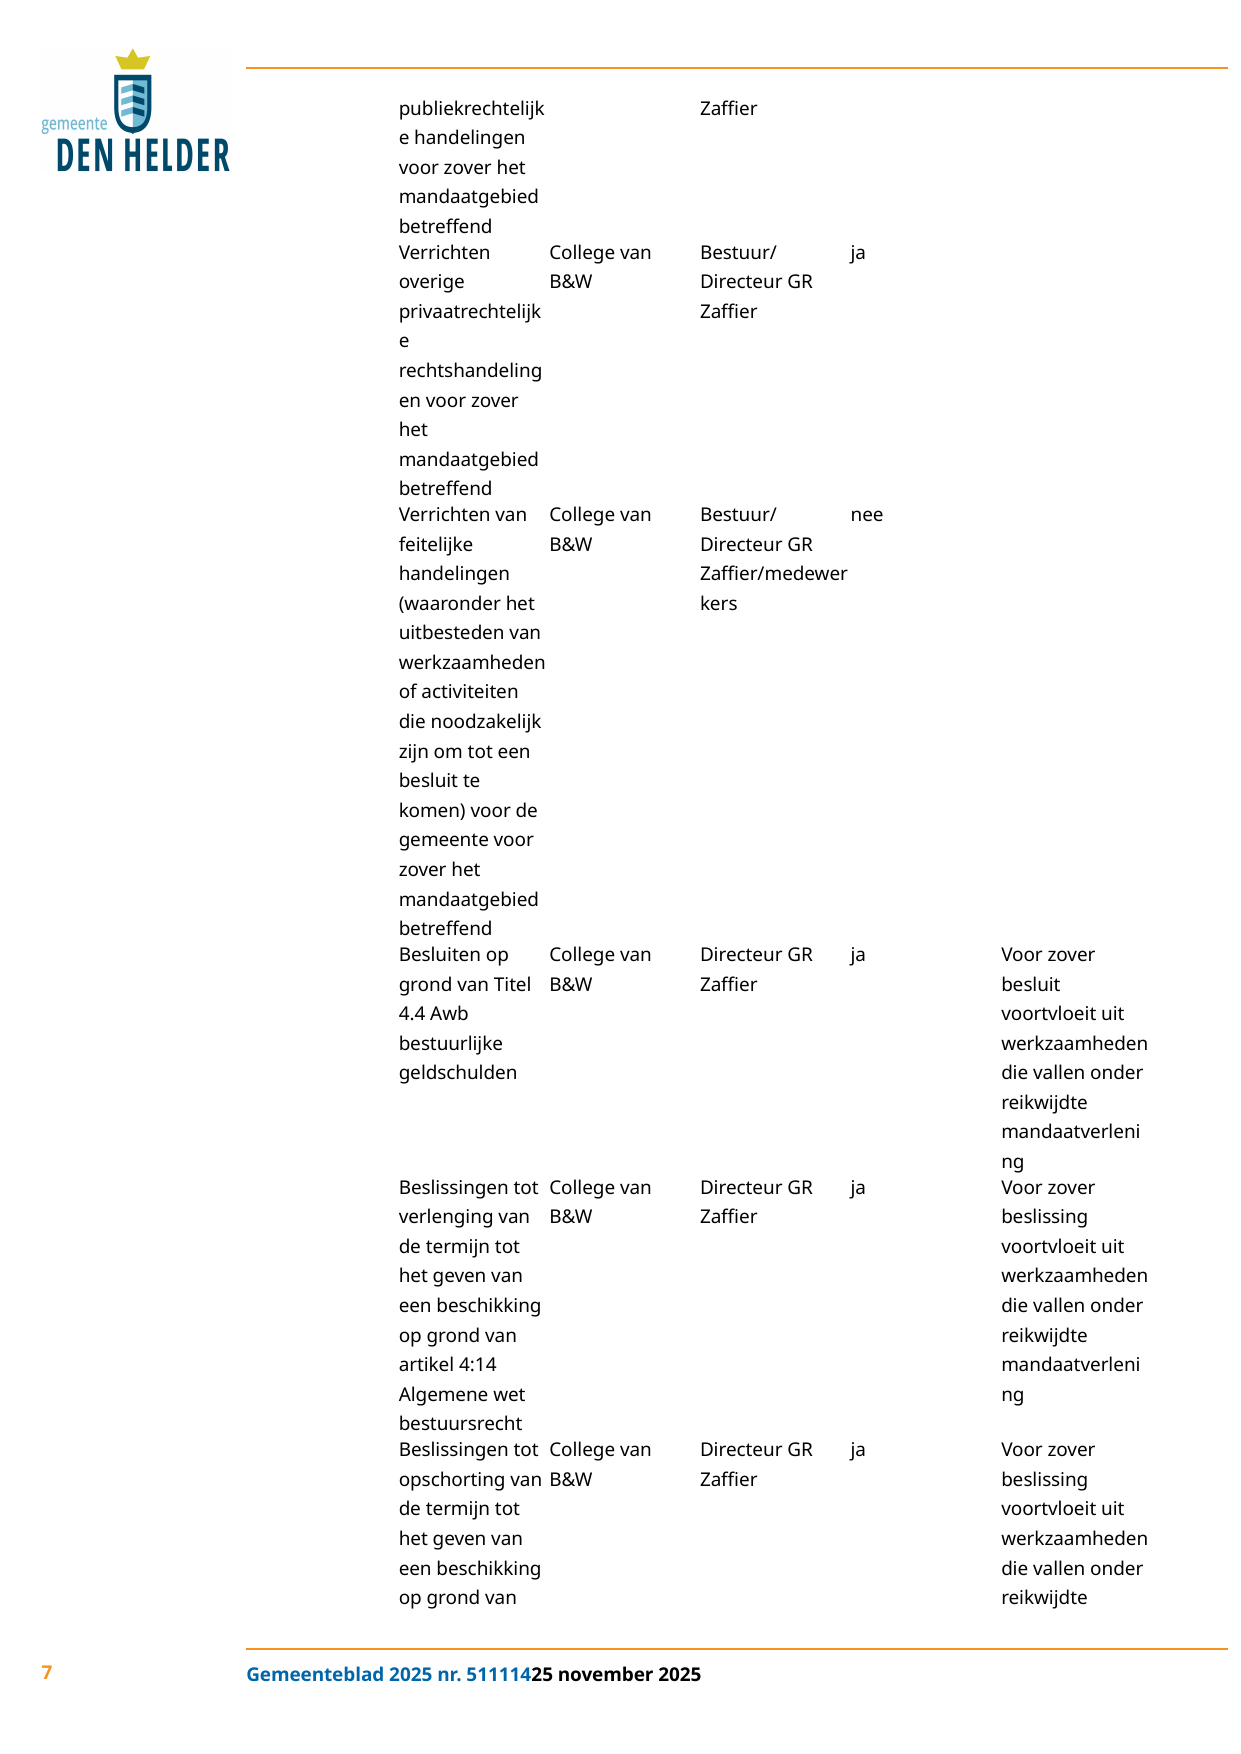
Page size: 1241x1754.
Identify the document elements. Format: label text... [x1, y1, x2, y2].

picture [63, 144, 68, 165]
table_cell [1001, 501, 1152, 941]
table_cell nee [850, 501, 1001, 941]
table_cell Directeur GR Zaffier [700, 941, 850, 1174]
table_cell College van B&W [549, 501, 700, 941]
table_cell [850, 95, 1001, 239]
table_cell ja [850, 239, 1001, 501]
table_cell Bestuur/Directeur GR Zaffier/medewerkers [700, 501, 850, 941]
table_cell Verrichten van feitelijke handelingen (waaronder het uitbesteden van werkzaamheden of activiteiten die noodzakelijk zijn om tot een besluit te komen) voor de gemeente voor zover het mandaatgebied betreffend [399, 501, 549, 941]
table_cell Directeur GR Zaffier [700, 1436, 850, 1610]
picture [182, 144, 187, 165]
table_cell Bestuur/Directeur GR Zaffier [700, 239, 850, 501]
table_cell publiekrechtelijke handelingen voor zover het mandaatgebied betreffend [399, 95, 549, 239]
table_cell Voor zover beslissing voortvloeit uit werkzaamheden die vallen onder reikwijdte [1001, 1436, 1152, 1610]
picture [41, 47, 231, 172]
table_cell Zaffier [700, 95, 850, 239]
table_cell Voor zover besluit voortvloeit uit werkzaamheden die vallen onder reikwijdte mandaatverlening [1001, 941, 1152, 1174]
table_cell Directeur GR Zaffier [700, 1174, 850, 1436]
picture [100, 154, 106, 172]
table_cell ja [850, 941, 1001, 1174]
table_cell Voor zover beslissing voortvloeit uit werkzaamheden die vallen onder reikwijdte mandaatverlening [1001, 1174, 1152, 1436]
table_cell [1001, 239, 1152, 501]
table_cell [248, 941, 398, 1174]
table_cell College van B&W [549, 941, 700, 1174]
table_cell [248, 95, 398, 239]
table_cell ja [850, 1436, 1001, 1610]
table_cell College van B&W [549, 239, 700, 501]
table_cell Verrichten overige privaatrechtelijke rechtshandelingen voor zover het mandaatgebied betreffend [399, 239, 549, 501]
table_cell [248, 501, 398, 941]
picture [220, 160, 224, 172]
table_cell [248, 1436, 398, 1610]
table_cell Besluiten op grond van Titel 4.4 Awb bestuurlijke geldschulden [399, 941, 549, 1174]
picture [130, 157, 135, 172]
table_cell [1001, 95, 1152, 239]
table_cell [248, 1174, 398, 1436]
table_cell Beslissingen tot opschorting van de termijn tot het geven van een beschikking op grond van [399, 1436, 549, 1610]
table_cell College van B&W [549, 1174, 700, 1436]
table_cell Beslissingen tot verlenging van de termijn tot het geven van een beschikking op grond van artikel 4:14 Algemene wet bestuursrecht [399, 1174, 549, 1436]
table_cell [248, 239, 398, 501]
table_cell ja [850, 1174, 1001, 1436]
table_cell [549, 95, 700, 239]
table_cell College van B&W [549, 1436, 700, 1610]
